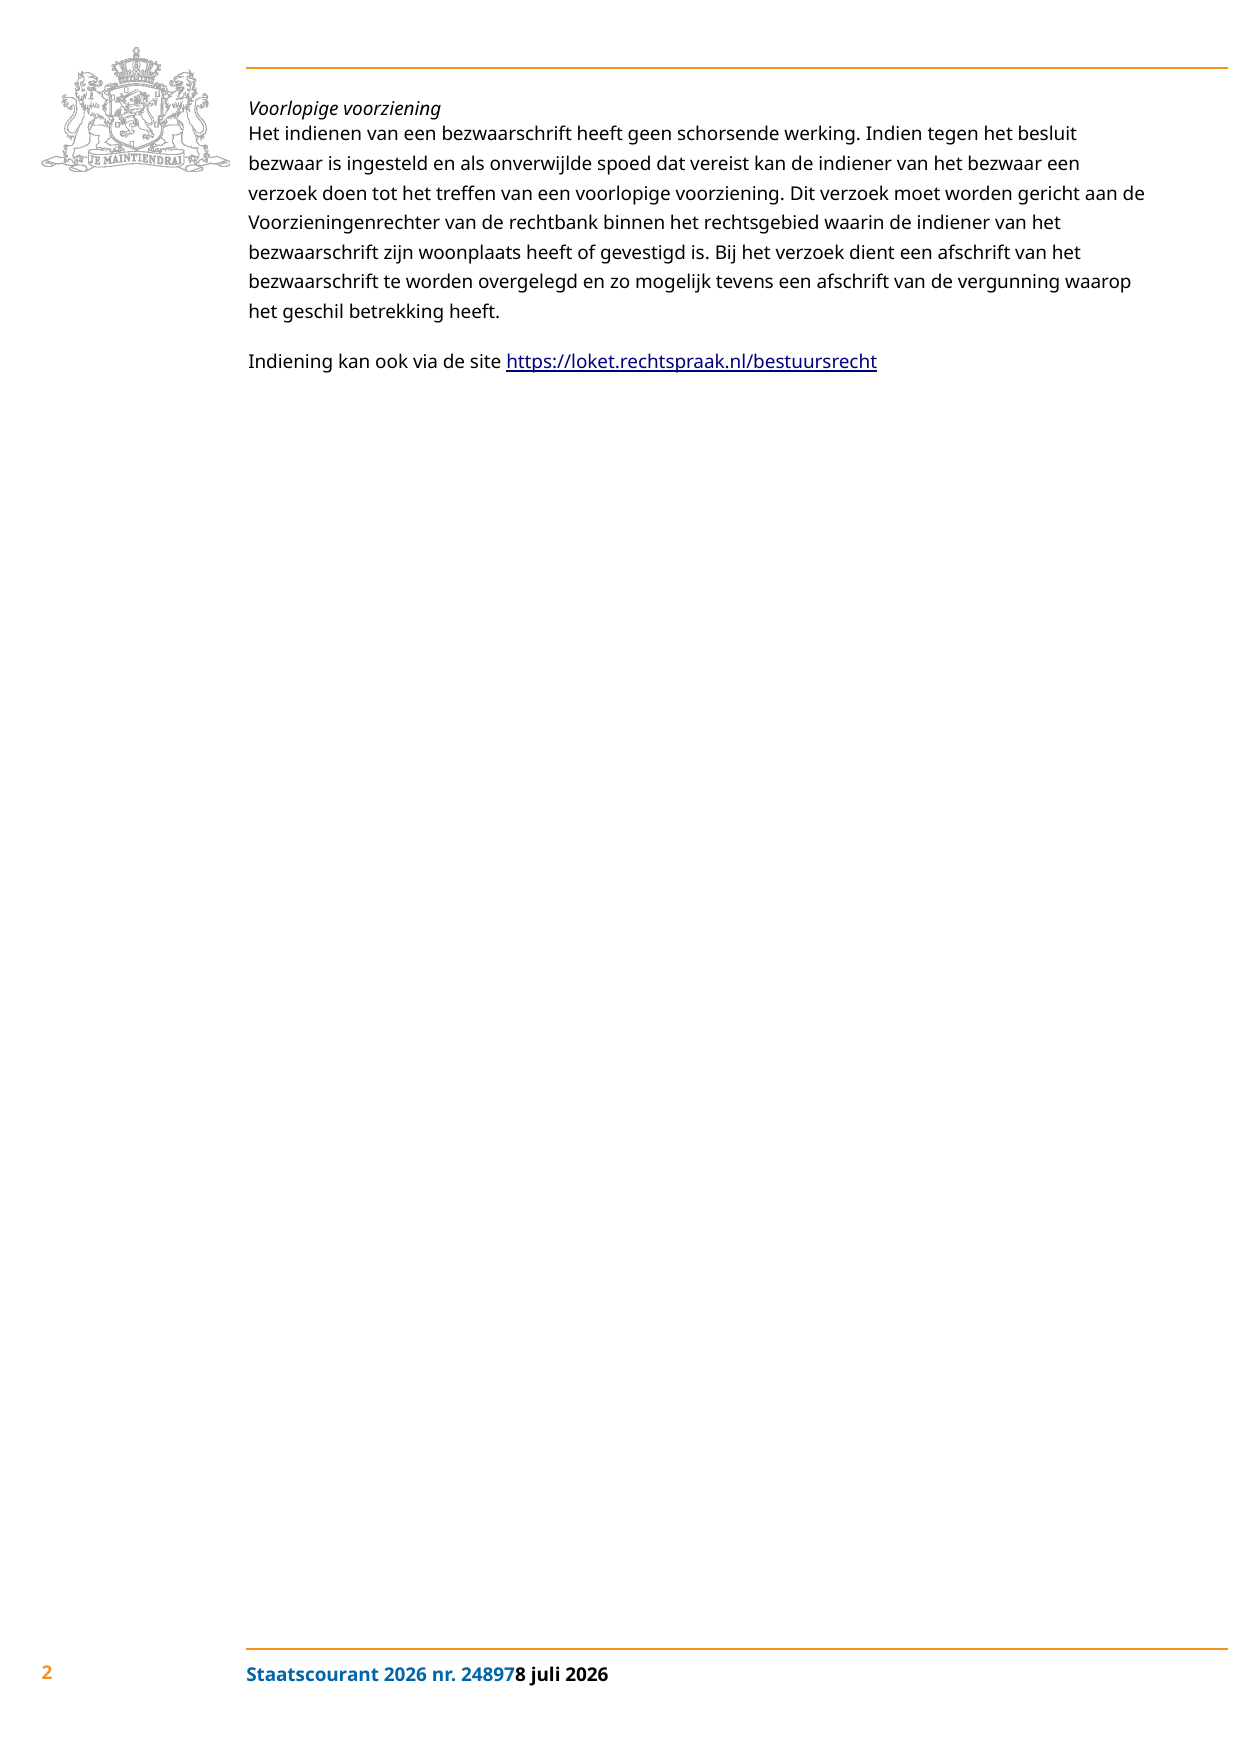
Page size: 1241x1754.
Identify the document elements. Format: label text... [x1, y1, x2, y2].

text Voorlopige voorziening [248, 95, 1152, 121]
text Indiening kan ook via de site https://loket.rechtspraak.nl/bestuursrecht [248, 348, 1152, 374]
picture [41, 47, 231, 172]
text Het indienen van een bezwaarschrift heeft geen schorsende werking. Indien tegen het besluit bezwaar is ingesteld en als onverwijlde spoed dat vereist kan de indiener van het bezwaar een verzoek doen tot het treffen van een voorlopige voorziening. Dit verzoek moet worden gericht aan de Voorzieningenrechter van de rechtbank binnen het rechtsgebied waarin de indiener van het bezwaarschrift zijn woonplaats heeft of gevestigd is. Bij het verzoek dient een afschrift van het bezwaarschrift te worden overgelegd en zo mogelijk tevens een afschrift van de vergunning waarop het geschil betrekking heeft. [248, 121, 1152, 324]
